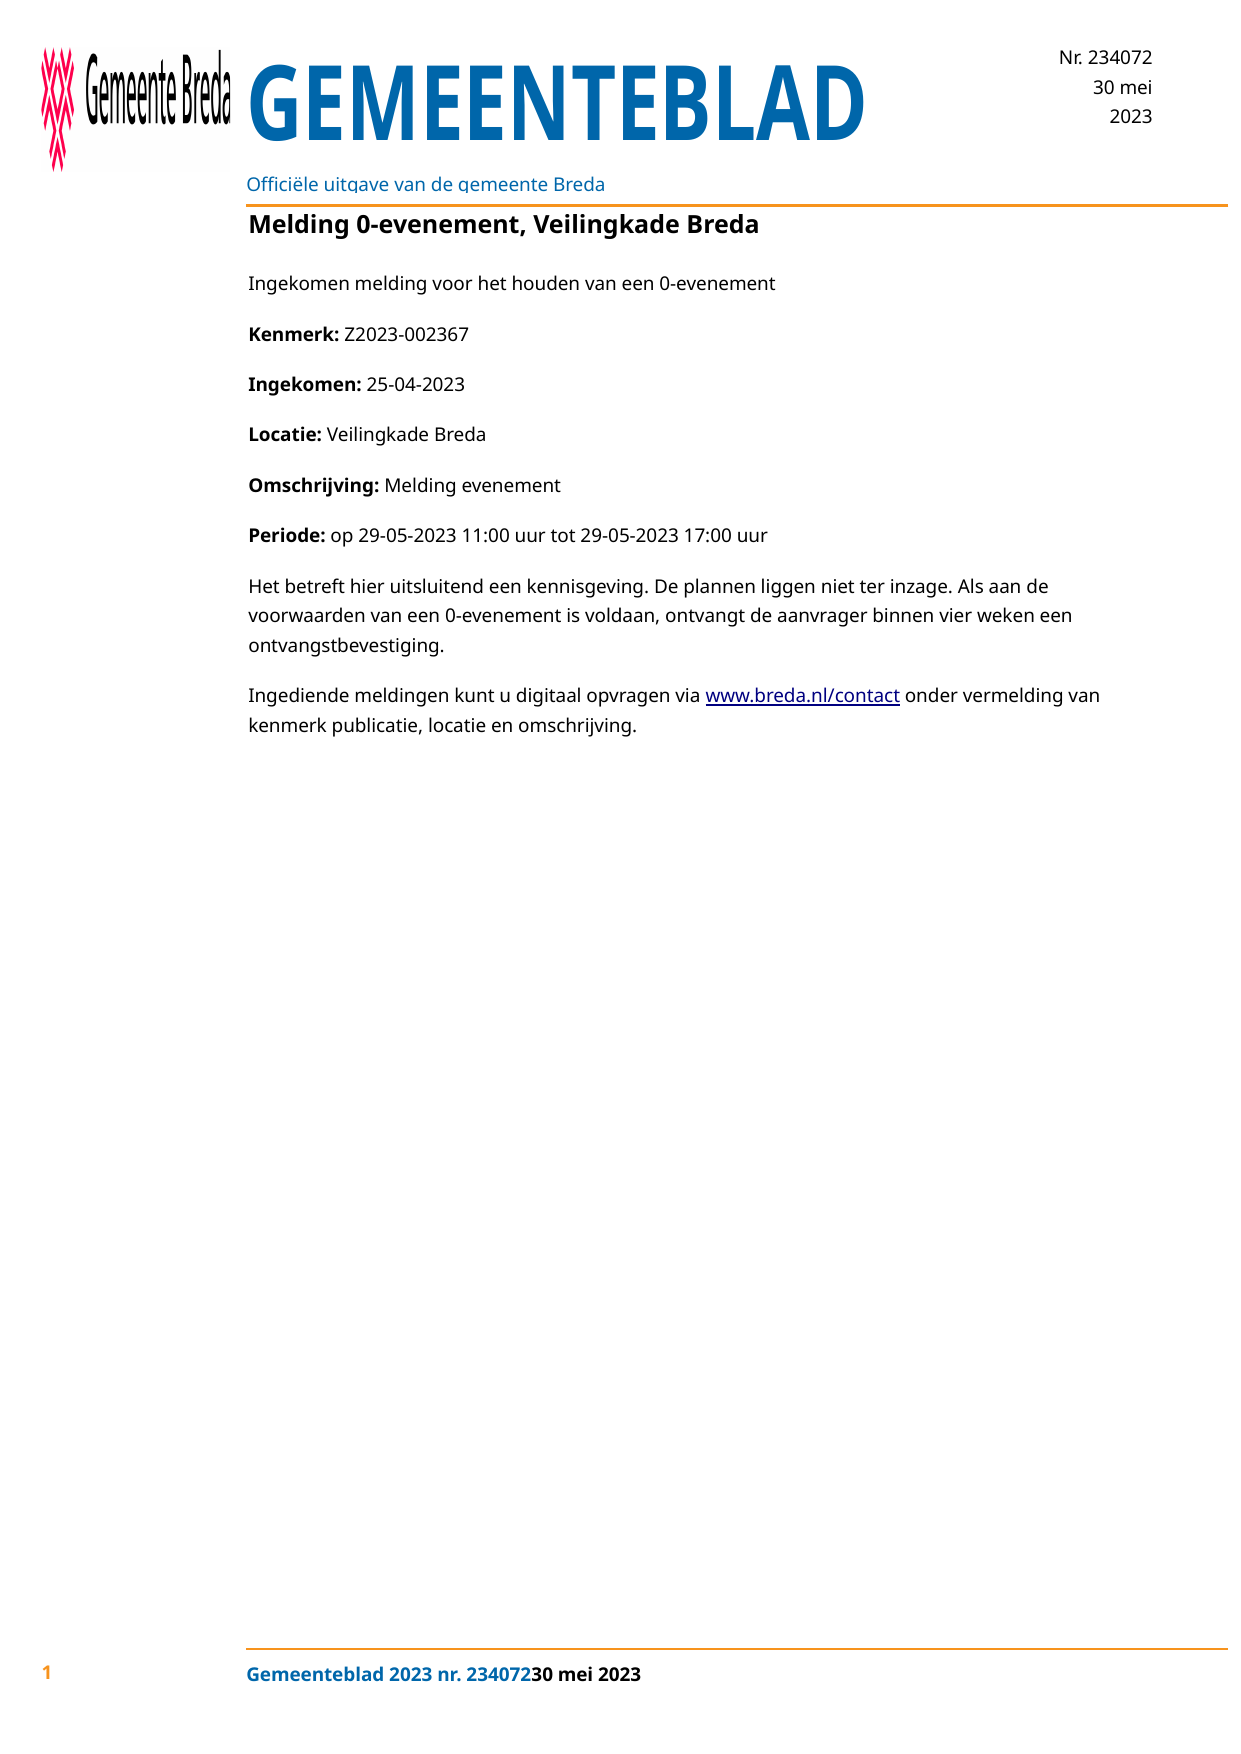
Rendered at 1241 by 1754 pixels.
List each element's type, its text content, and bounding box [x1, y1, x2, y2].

text Melding 0-evenement, Veilingkade Breda [248, 207, 1152, 241]
text Ingekomen: 25-04-2023 [248, 371, 1152, 397]
picture [41, 47, 231, 172]
text Het betreft hier uitsluitend een kennisgeving. De plannen liggen niet ter inzage. Als aan de voorwaarden van een 0-evenement is voldaan, ontvangt de aanvrager binnen vier weken een ontvangstbevestiging. [248, 573, 1152, 658]
text Omschrijving: Melding evenement [248, 472, 1152, 498]
text Kenmerk: Z2023-002367 [248, 321, 1152, 346]
text Locatie: Veilingkade Breda [248, 422, 1152, 447]
text Ingekomen melding voor het houden van een 0-evenement [248, 270, 1152, 296]
text Periode: op 29-05-2023 11:00 uur tot 29-05-2023 17:00 uur [248, 522, 1152, 548]
text Ingediende meldingen kunt u digitaal opvragen via www.breda.nl/contact onder vermelding van kenmerk publicatie, locatie en omschrijving. [248, 682, 1152, 738]
